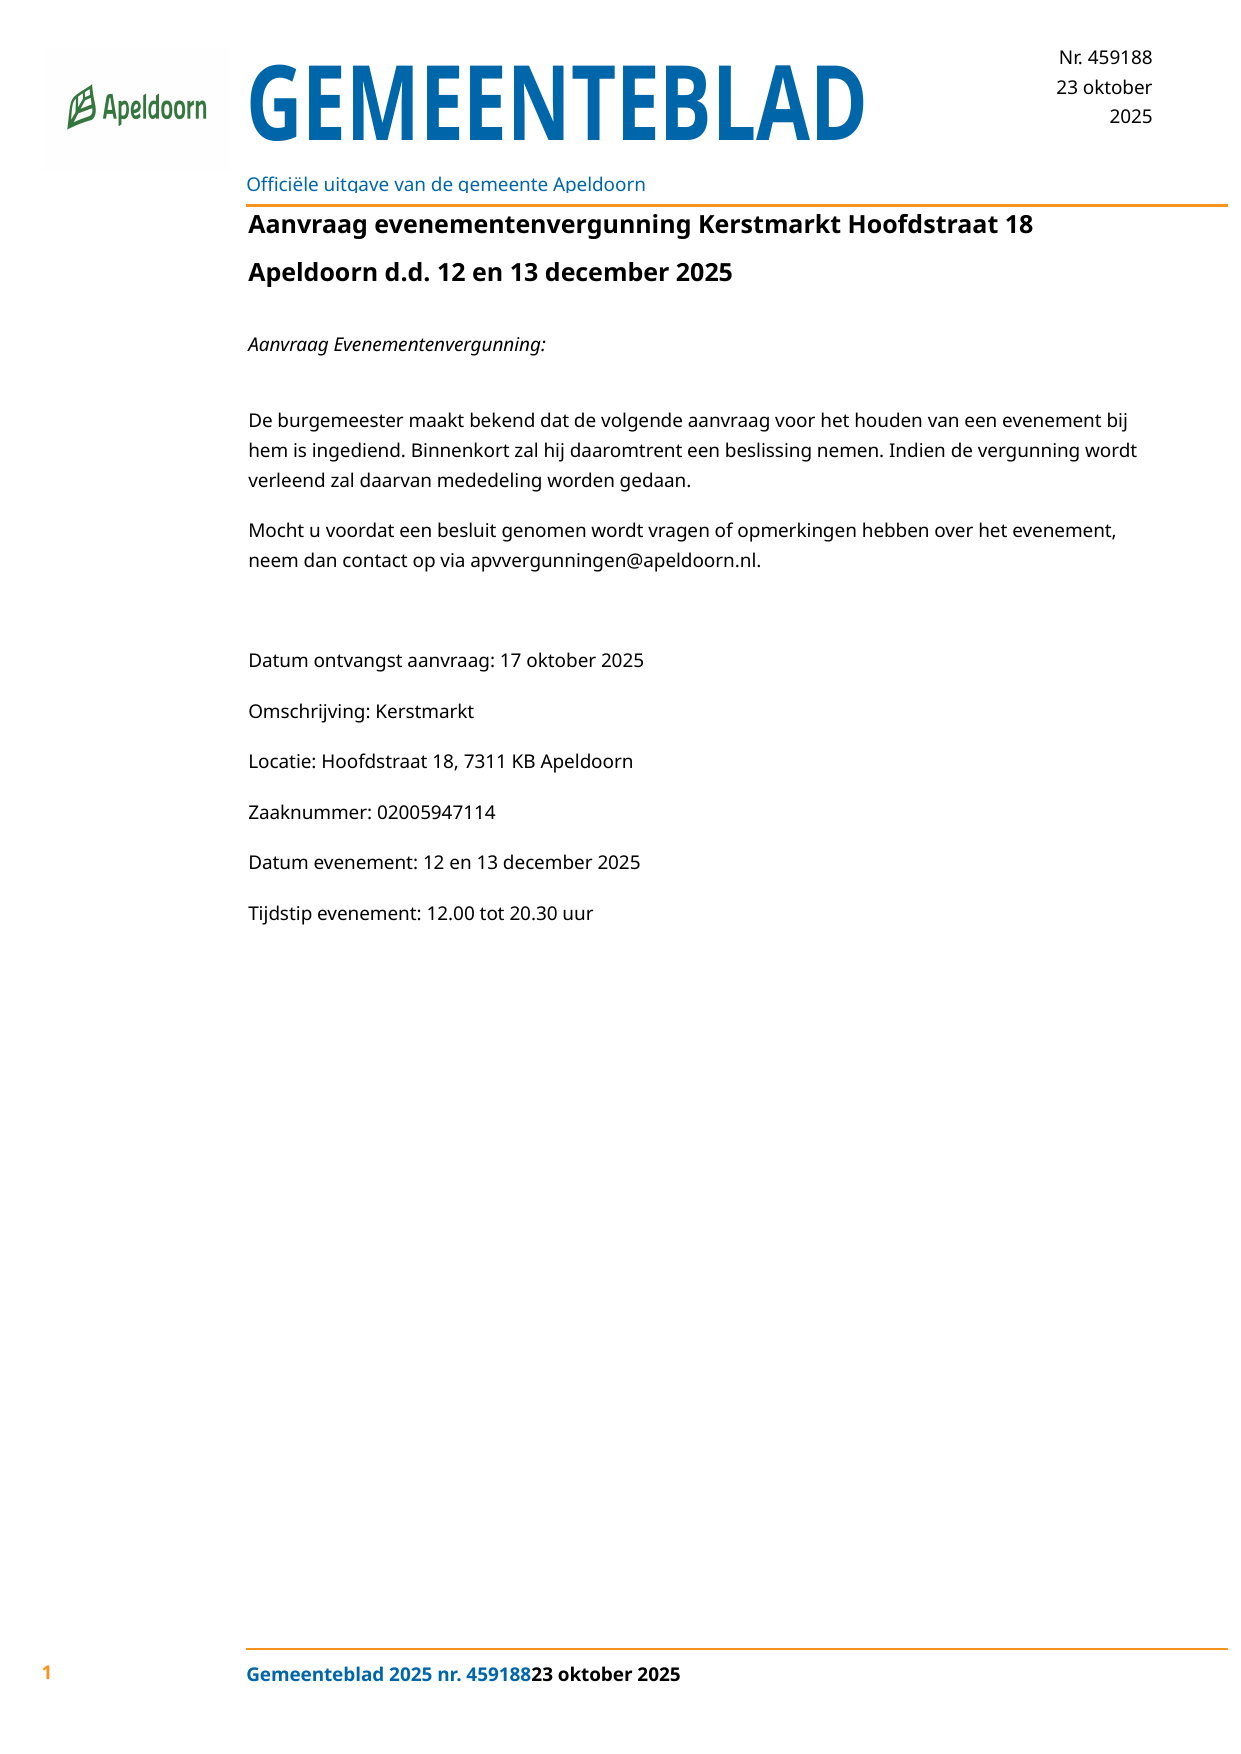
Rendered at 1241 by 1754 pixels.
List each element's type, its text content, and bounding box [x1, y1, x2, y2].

text Datum ontvangst aanvraag: 17 oktober 2025 [248, 648, 1152, 673]
picture [41, 47, 231, 172]
text Tijdstip evenement: 12.00 tot 20.30 uur [248, 900, 1152, 925]
text Zaaknummer: 02005947114 [248, 799, 1152, 824]
text Datum evenement: 12 en 13 december 2025 [248, 849, 1152, 875]
text Aanvraag evenementenvergunning Kerstmarkt Hoofdstraat 18 Apeldoorn d.d. 12 en 13 december 2025 [248, 207, 1152, 288]
text De burgemeester maakt bekend dat de volgende aanvraag voor het houden van een evenement bij hem is ingediend. Binnenkort zal hij daaromtrent een beslissing nemen. Indien de vergunning wordt verleend zal daarvan mededeling worden gedaan. [248, 408, 1152, 492]
text Mocht u voordat een besluit genomen wordt vragen of opmerkingen hebben over het evenement, neem dan contact op via apvvergunningen@apeldoorn.nl. [248, 517, 1152, 572]
text Aanvraag Evenementenvergunning: [248, 331, 1152, 357]
text Omschrijving: Kerstmarkt [248, 698, 1152, 724]
text Locatie: Hoofdstraat 18, 7311 KB Apeldoorn [248, 748, 1152, 774]
